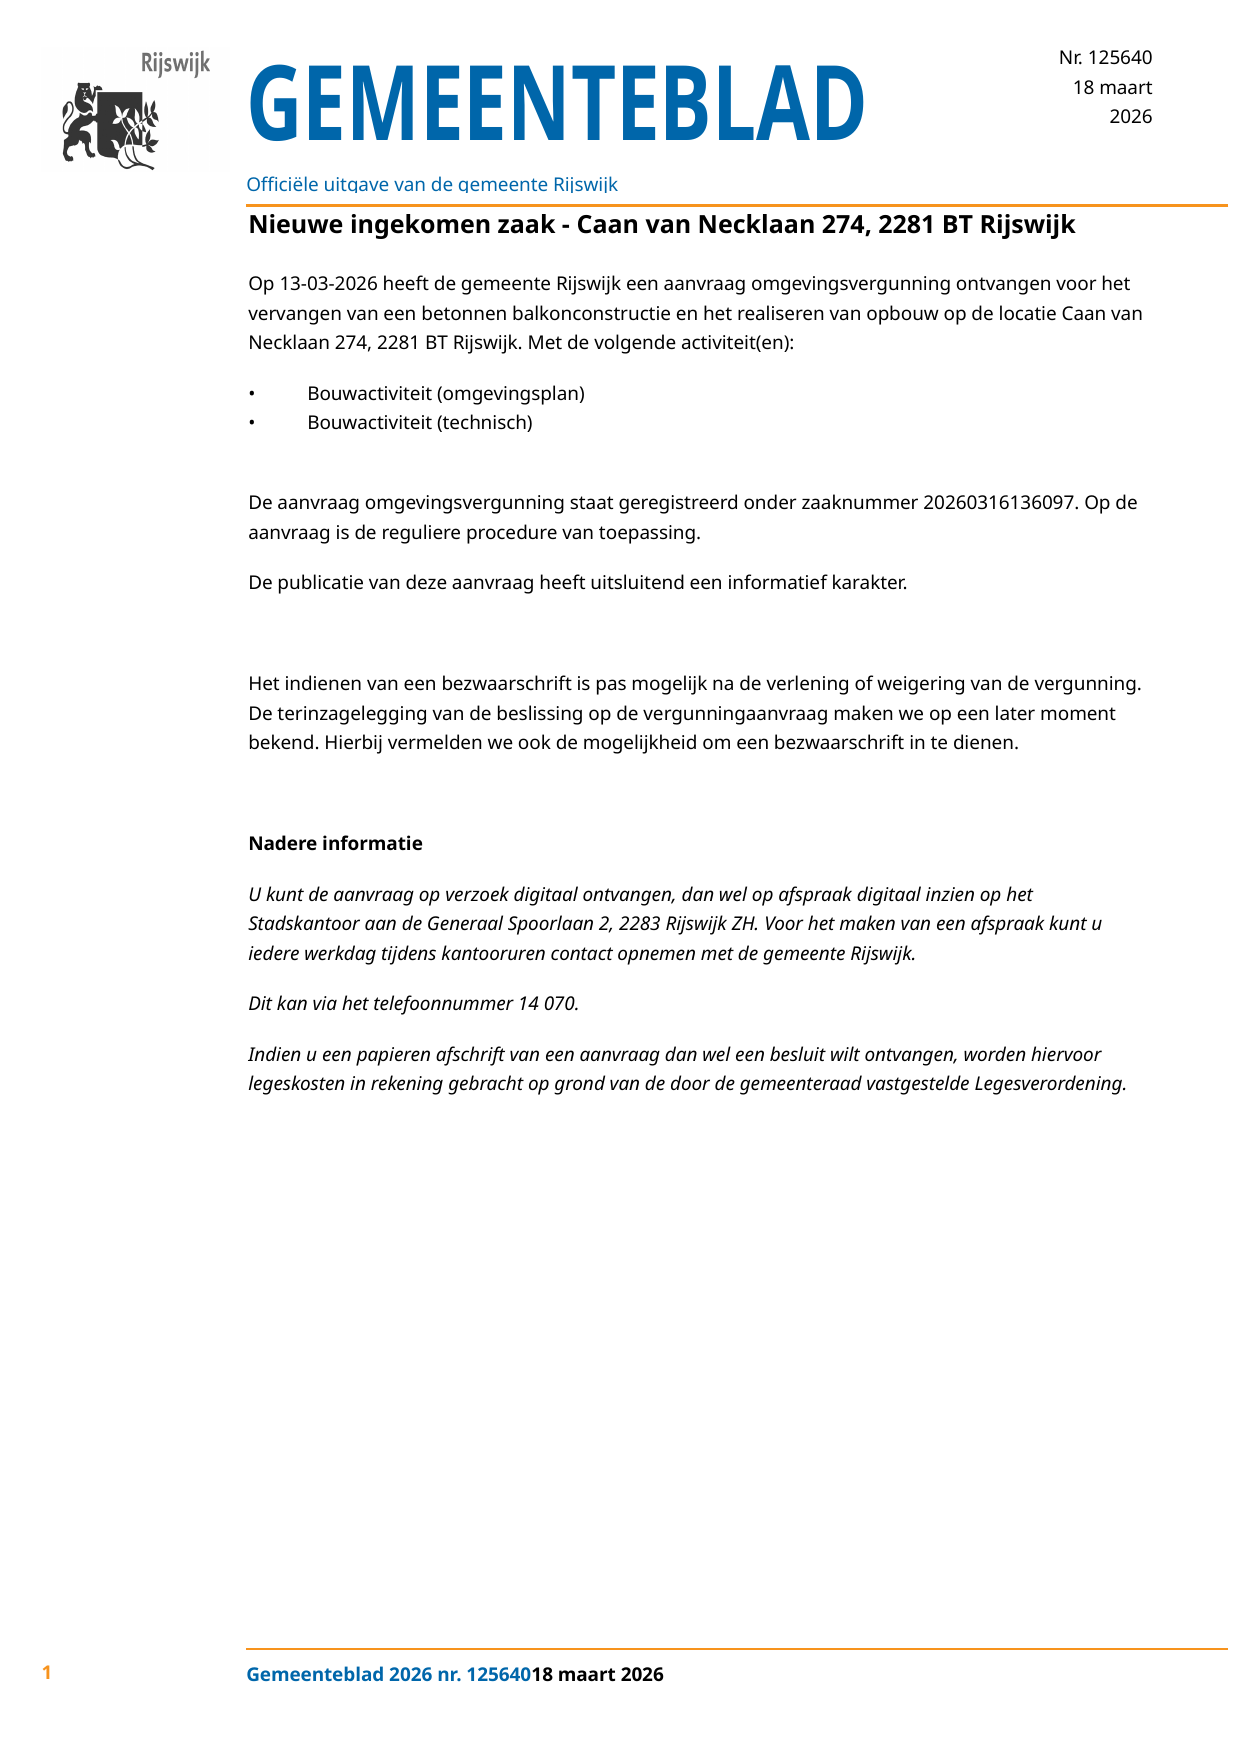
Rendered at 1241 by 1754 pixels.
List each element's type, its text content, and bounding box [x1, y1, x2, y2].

picture [41, 47, 231, 172]
text Nadere informatie [248, 830, 1152, 856]
text De publicatie van deze aanvraag heeft uitsluitend een informatief karakter. [248, 569, 1152, 595]
text De aanvraag omgevingsvergunning staat geregistreerd onder zaaknummer 20260316136097. Op de aanvraag is de reguliere procedure van toepassing. [248, 489, 1152, 545]
text Indien u een papieren afschrift van een aanvraag dan wel een besluit wilt ontvangen, worden hiervoor legeskosten in rekening gebracht op grond van de door de gemeenteraad vastgestelde Legesverordening. [248, 1041, 1152, 1096]
text Het indienen van een bezwaarschrift is pas mogelijk na de verlening of weigering van de vergunning. De terinzagelegging van de beslissing op de vergunningaanvraag maken we op een later moment bekend. Hierbij vermelden we ook de mogelijkheid om een bezwaarschrift in te dienen. [248, 670, 1152, 755]
text Dit kan via het telefoonnummer 14 070. [248, 990, 1152, 1016]
list Bouwactiviteit (omgevingsplan) [248, 380, 1152, 406]
list Bouwactiviteit (technisch) [248, 409, 1152, 435]
text U kunt de aanvraag op verzoek digitaal ontvangen, dan wel op afspraak digitaal inzien op het Stadskantoor aan de Generaal Spoorlaan 2, 2283 Rijswijk ZH. Voor het maken van een afspraak kunt u iedere werkdag tijdens kantooruren contact opnemen met de gemeente Rijswijk. [248, 881, 1152, 966]
text Nieuwe ingekomen zaak - Caan van Necklaan 274, 2281 BT Rijswijk [248, 207, 1152, 241]
text Op 13-03-2026 heeft de gemeente Rijswijk een aanvraag omgevingsvergunning ontvangen voor het vervangen van een betonnen balkonconstructie en het realiseren van opbouw op de locatie Caan van Necklaan 274, 2281 BT Rijswijk. Met de volgende activiteit(en): [248, 270, 1152, 355]
